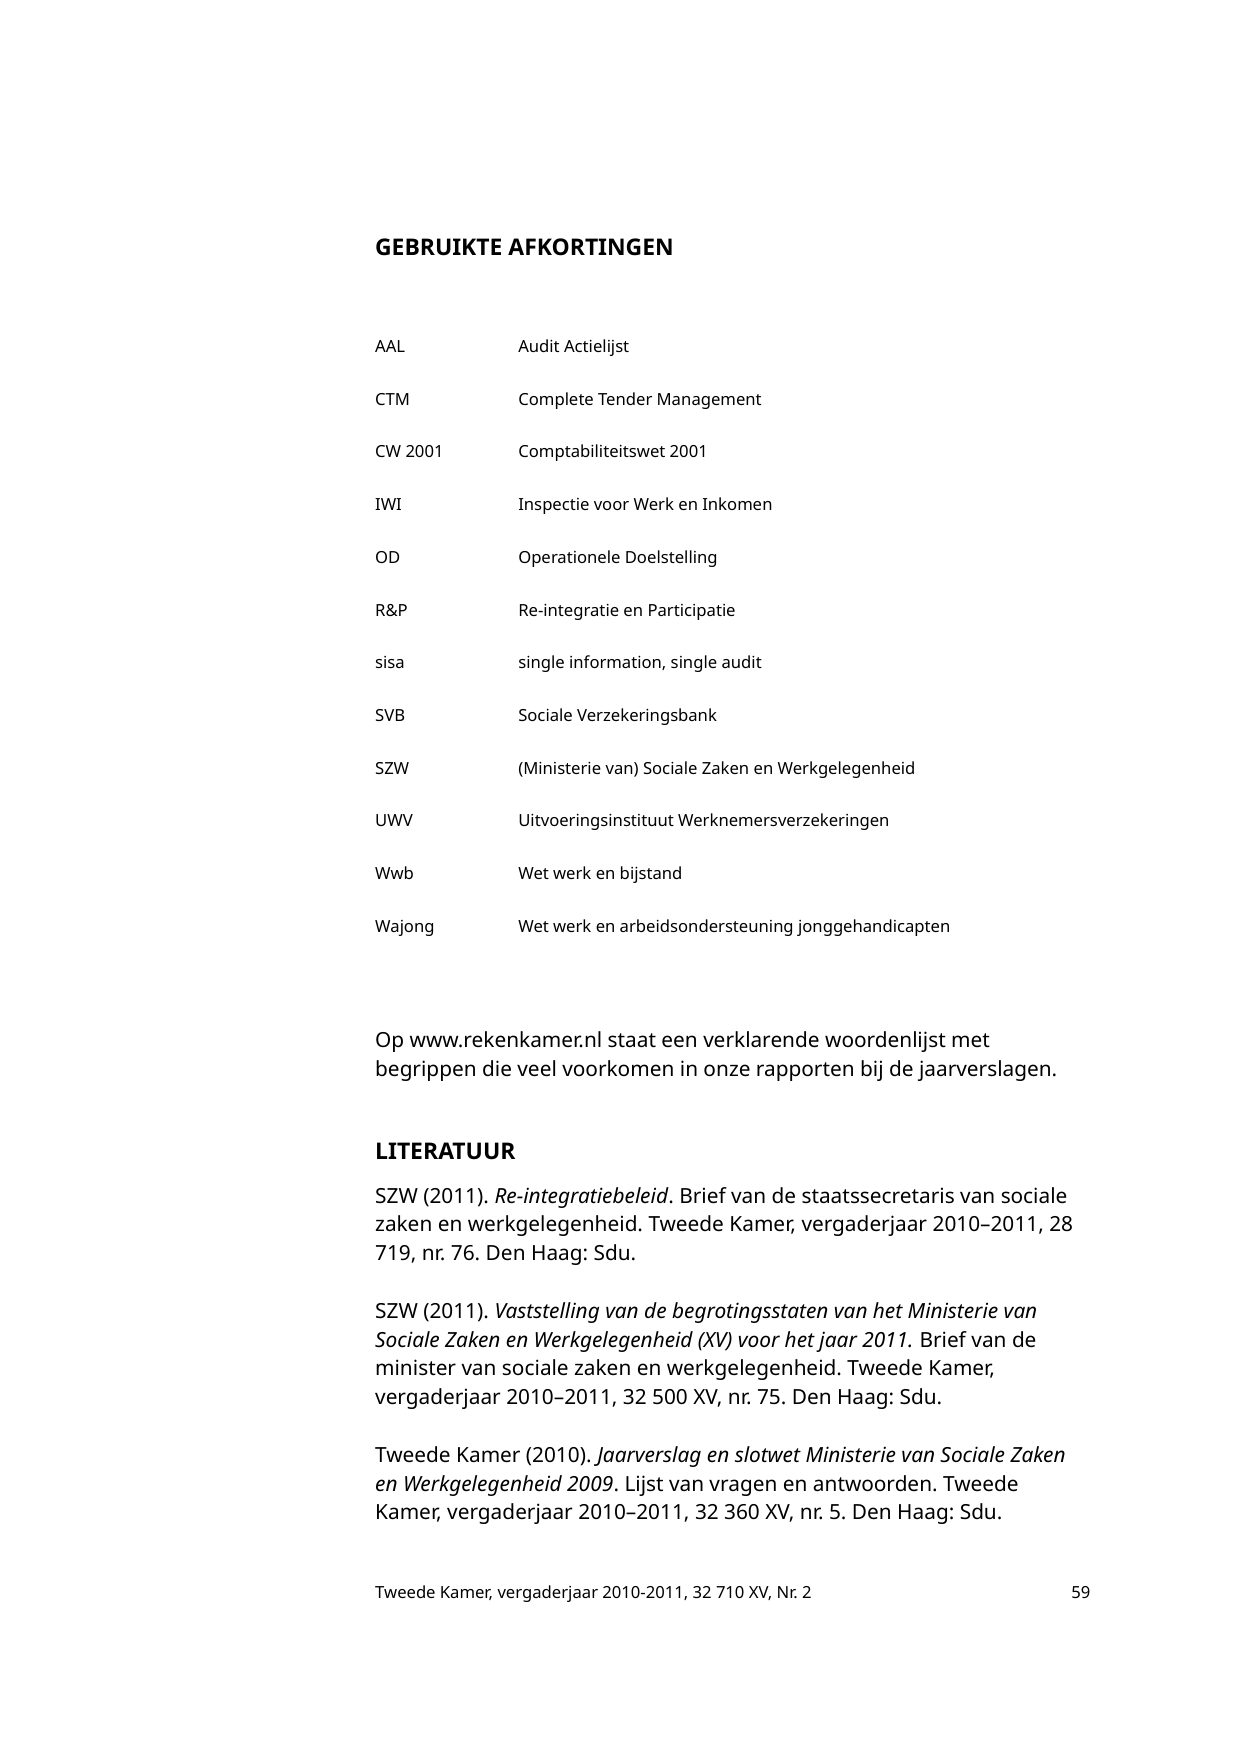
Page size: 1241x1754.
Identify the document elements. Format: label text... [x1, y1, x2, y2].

table_cell Re-integratie en Participatie [518, 598, 1090, 651]
table_header AAL [375, 335, 518, 387]
table_cell Comptabiliteitswet 2001 [518, 440, 1090, 493]
table_cell Wet werk en arbeidsondersteuning jonggehandicapten [518, 914, 1090, 967]
table_cell Uitvoeringsinstituut Werknemersverzekeringen [518, 809, 1090, 862]
table_cell Sociale Verzekeringsbank [518, 704, 1090, 756]
table_cell UWV [375, 809, 518, 862]
table_cell Wet werk en bijstand [518, 862, 1090, 914]
text Tweede Kamer (2010). Jaarverslag en slotwet Ministerie van Sociale Zaken en Werkgelegenheid 2009. Lijst van vragen en antwoorden. Tweede Kamer, vergaderjaar 2010–2011, 32 360 XV, nr. 5. Den Haag: Sdu. [375, 1440, 1090, 1526]
table_cell SVB [375, 704, 518, 756]
table_cell CTM [375, 387, 518, 440]
table_cell single information, single audit [518, 651, 1090, 703]
text SZW (2011). Re-integratiebeleid. Brief van de staatssecretaris van sociale zaken en werkgelegenheid. Tweede Kamer, vergaderjaar 2010–2011, 28 719, nr. 76. Den Haag: Sdu. [375, 1181, 1090, 1266]
table_cell IWI [375, 493, 518, 545]
table_cell Operationele Doelstelling [518, 545, 1090, 598]
table_cell R&P [375, 598, 518, 651]
text Op www.rekenkamer.nl staat een verklarende woordenlijst met begrippen die veel voorkomen in onze rapporten bij de jaarverslagen. [375, 1026, 1090, 1082]
text SZW (2011). Vaststelling van de begrotingsstaten van het Ministerie van Sociale Zaken en Werkgelegenheid (XV) voor het jaar 2011. Brief van de minister van sociale zaken en werkgelegenheid. Tweede Kamer, vergaderjaar 2010–2011, 32 500 XV, nr. 75. Den Haag: Sdu. [375, 1296, 1090, 1410]
table_cell CW 2001 [375, 440, 518, 493]
subtitle GEBRUIKTE AFKORTINGEN [375, 230, 1090, 262]
table_header Audit Actielijst [518, 335, 1090, 387]
table_cell OD [375, 545, 518, 598]
table_cell (Ministerie van) Sociale Zaken en Werkgelegenheid [518, 756, 1090, 809]
table_cell sisa [375, 651, 518, 703]
subtitle LITERATUUR [375, 1135, 1090, 1166]
table_cell SZW [375, 756, 518, 809]
table_cell Wajong [375, 914, 518, 967]
table_cell Complete Tender Management [518, 387, 1090, 440]
table_cell Wwb [375, 862, 518, 914]
table_cell Inspectie voor Werk en Inkomen [518, 493, 1090, 545]
